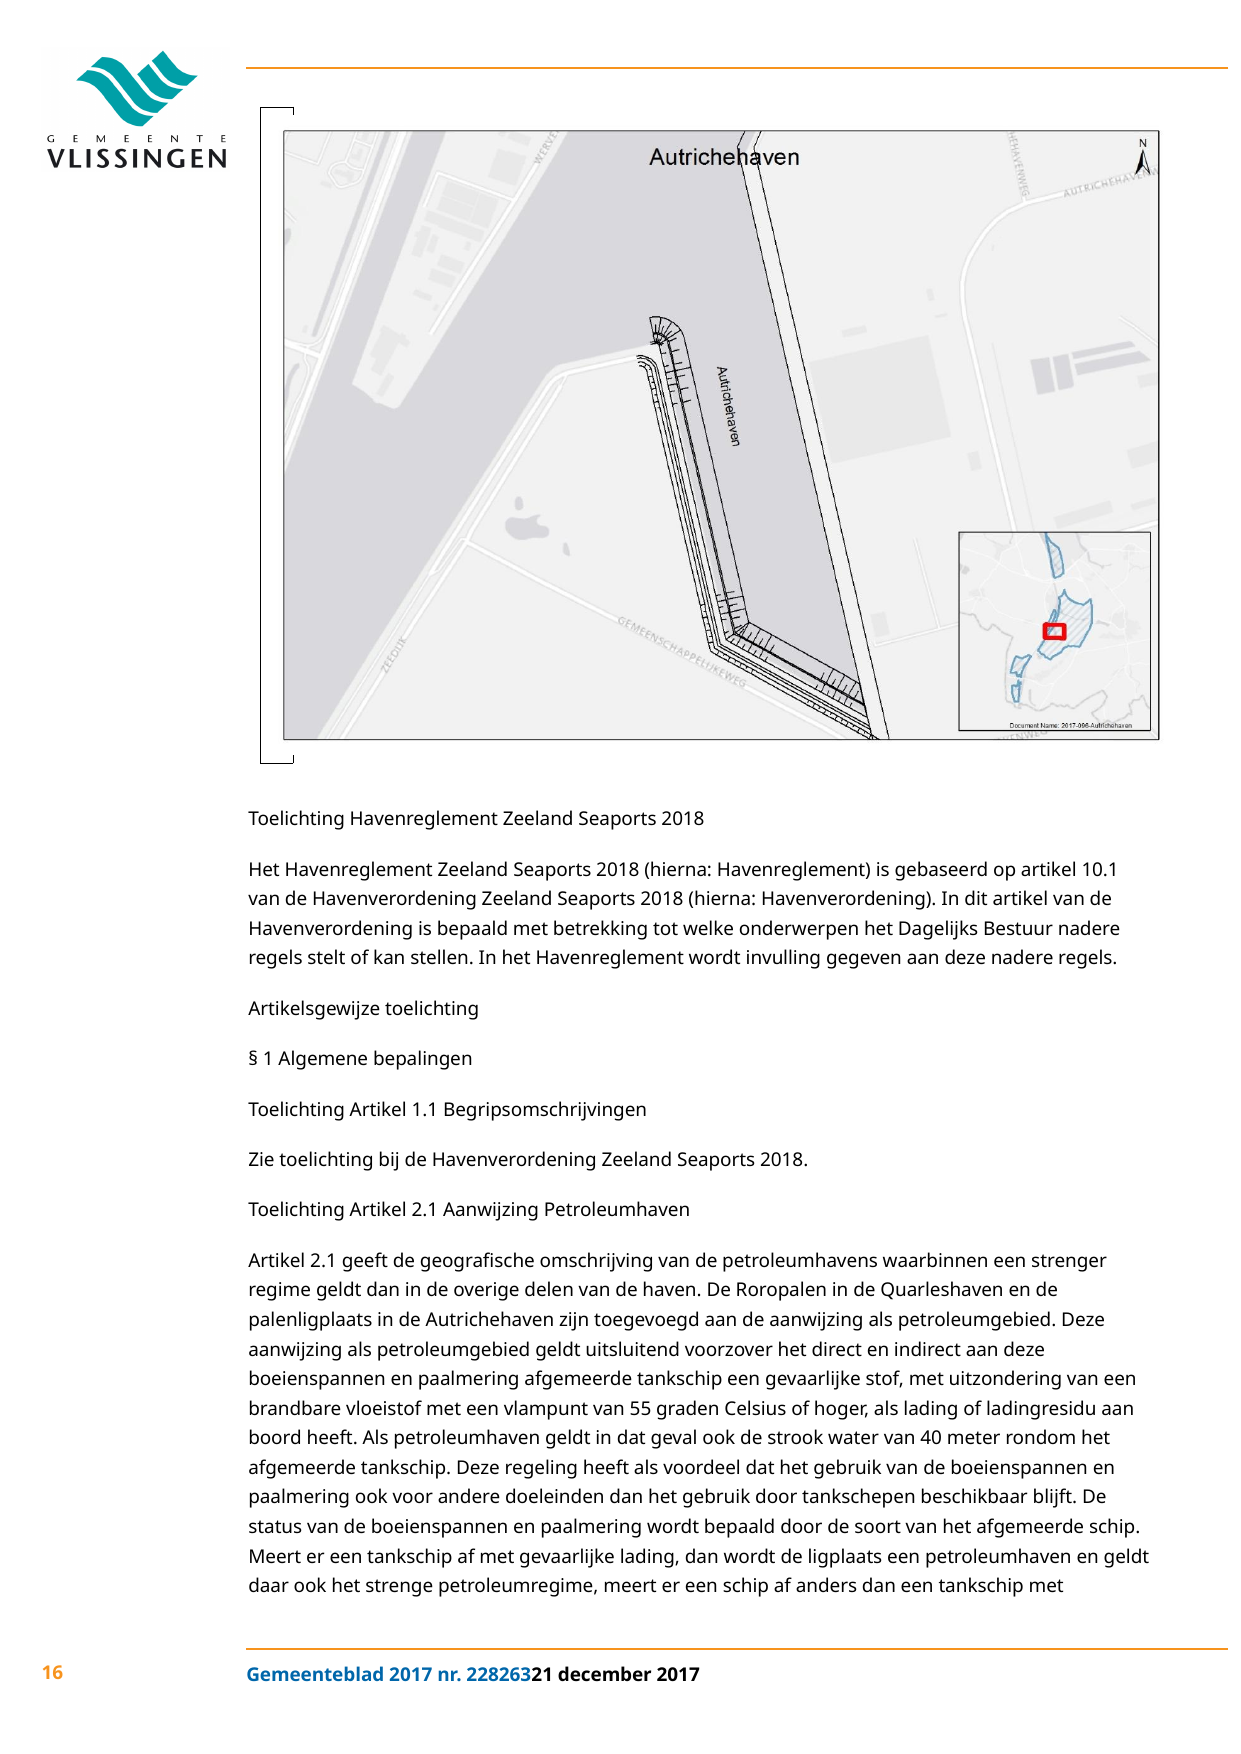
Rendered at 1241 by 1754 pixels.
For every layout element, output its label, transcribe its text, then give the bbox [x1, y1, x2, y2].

text § 1 Algemene bepalingen [248, 1045, 1152, 1071]
text Het Havenreglement Zeeland Seaports 2018 (hierna: Havenreglement) is gebaseerd op artikel 10.1 van de Havenverordening Zeeland Seaports 2018 (hierna: Havenverordening). In dit artikel van de Havenverordening is bepaald met betrekking tot welke onderwerpen het Dagelijks Bestuur nadere regels stelt of kan stellen. In het Havenreglement wordt invulling gegeven aan deze nadere regels. [248, 856, 1152, 970]
text Toelichting Artikel 2.1 Aanwijzing Petroleumhaven [248, 1197, 1152, 1222]
text Toelichting Artikel 1.1 Begripsomschrijvingen [248, 1096, 1152, 1121]
picture [41, 47, 231, 172]
text Toelichting Havenreglement Zeeland Seaports 2018 [248, 805, 1152, 831]
text Zie toelichting bij de Havenverordening Zeeland Seaports 2018. [248, 1146, 1152, 1172]
text Artikelsgewijze toelichting [248, 995, 1152, 1021]
text Artikel 2.1 geeft de geografische omschrijving van de petroleumhavens waarbinnen een strenger regime geldt dan in de overige delen van de haven. De Roropalen in de Quarleshaven en de palenligplaats in de Autrichehaven zijn toegevoegd aan de aanwijzing als petroleumgebied. Deze aanwijzing als petroleumgebied geldt uitsluitend voorzover het direct en indirect aan deze boeienspannen en paalmering afgemeerde tankschip een gevaarlijke stof, met uitzondering van een brandbare vloeistof met een vlampunt van 55 graden Celsius of hoger, als lading of ladingresidu aan boord heeft. Als petroleumhaven geldt in dat geval ook de strook water van 40 meter rondom het afgemeerde tankschip. Deze regeling heeft als voordeel dat het gebruik van de boeienspannen en paalmering ook voor andere doeleinden dan het gebruik door tankschepen beschikbaar blijft. De status van de boeienspannen en paalmering wordt bepaald door de soort van het afgemeerde schip. Meert er een tankschip af met gevaarlijke lading, dan wordt de ligplaats een petroleumhaven en geldt daar ook het strenge petroleumregime, meert er een schip af anders dan een tankschip met [248, 1247, 1152, 1598]
picture [268, 115, 1173, 755]
